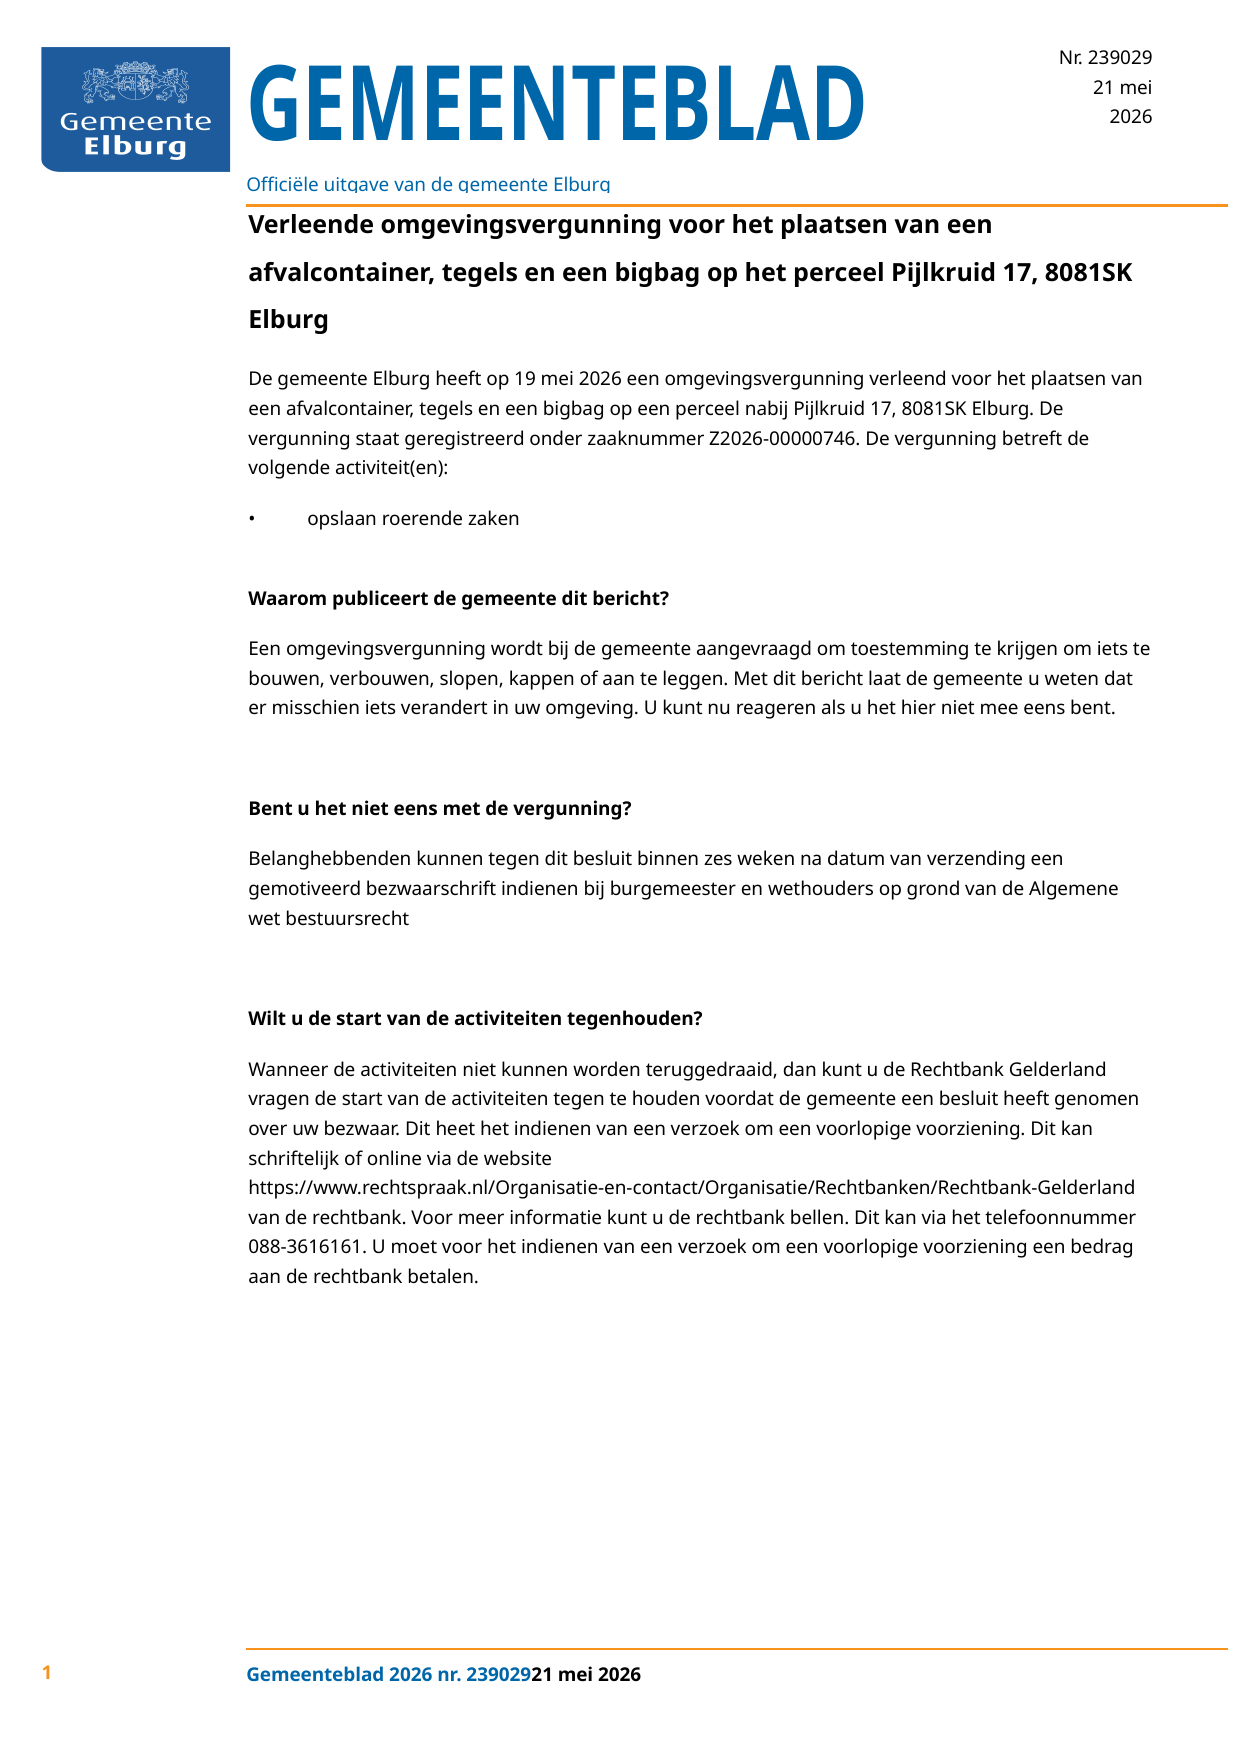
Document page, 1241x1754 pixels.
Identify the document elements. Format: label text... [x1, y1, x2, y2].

picture [41, 47, 231, 172]
text Belanghebbenden kunnen tegen dit besluit binnen zes weken na datum van verzending een gemotiveerd bezwaarschrift indienen bij burgemeester en wethouders op grond van de Algemene wet bestuursrecht [248, 846, 1152, 930]
text Een omgevingsvergunning wordt bij de gemeente aangevraagd om toestemming te krijgen om iets te bouwen, verbouwen, slopen, kappen of aan te leggen. Met dit bericht laat de gemeente u weten dat er misschien iets verandert in uw omgeving. U kunt nu reageren als u het hier niet mee eens bent. [248, 635, 1152, 720]
text Waarom publiceert de gemeente dit bericht? [248, 585, 1152, 610]
text De gemeente Elburg heeft op 19 mei 2026 een omgevingsvergunning verleend voor het plaatsen van een afvalcontainer, tegels en een bigbag op een perceel nabij Pijlkruid 17, 8081SK Elburg. De vergunning staat geregistreerd onder zaaknummer Z2026-00000746. De vergunning betreft de volgende activiteit(en): [248, 366, 1152, 480]
text Verleende omgevingsvergunning voor het plaatsen van een afvalcontainer, tegels en een bigbag op het perceel Pijlkruid 17, 8081SK Elburg [248, 207, 1152, 336]
list opslaan roerende zaken [248, 505, 1152, 530]
text Bent u het niet eens met de vergunning? [248, 795, 1152, 821]
text Wanneer de activiteiten niet kunnen worden teruggedraaid, dan kunt u de Rechtbank Gelderland vragen de start van de activiteiten tegen te houden voordat de gemeente een besluit heeft genomen over uw bezwaar. Dit heet het indienen van een verzoek om een voorlopige voorziening. Dit kan schriftelijk of online via de website https://www.rechtspraak.nl/Organisatie-en-contact/Organisatie/Rechtbanken/Rechtbank-Gelderland van de rechtbank. Voor meer informatie kunt u de rechtbank bellen. Dit kan via het telefoonnummer 088-3616161. U moet voor het indienen van een verzoek om een voorlopige voorziening een bedrag aan de rechtbank betalen. [248, 1056, 1152, 1289]
text Wilt u de start van de activiteiten tegenhouden? [248, 1006, 1152, 1031]
